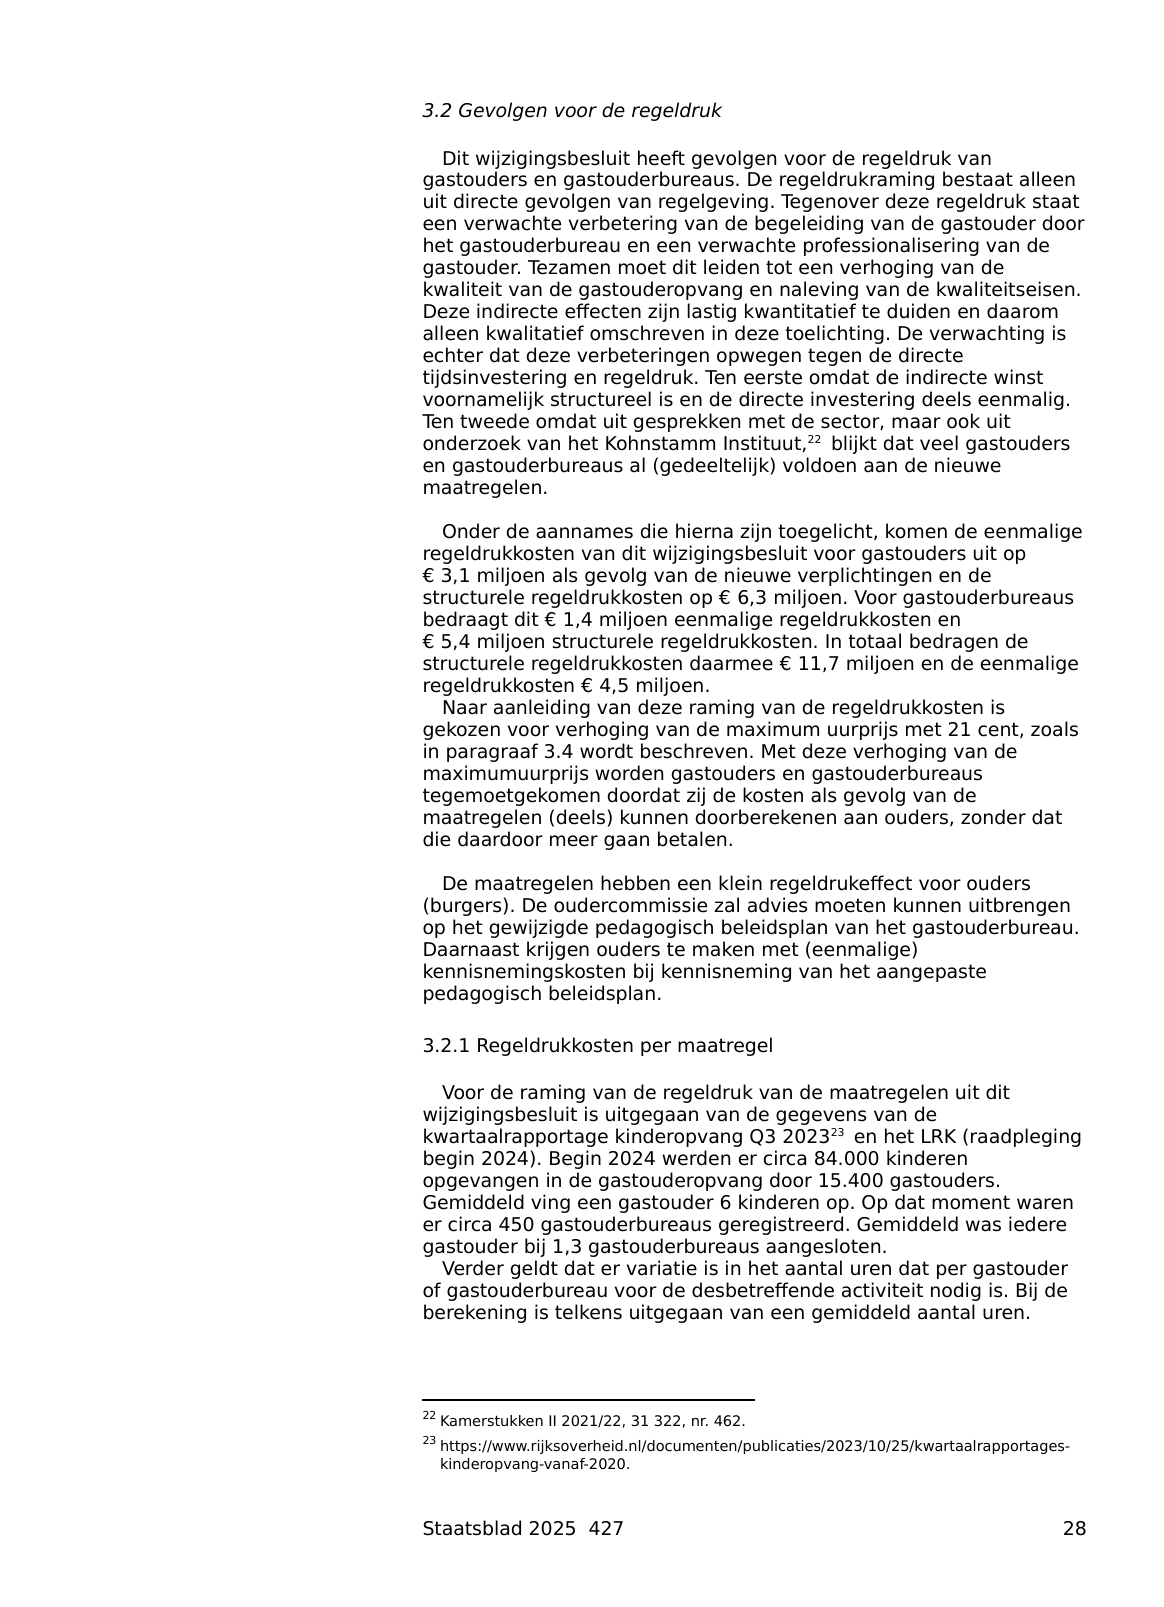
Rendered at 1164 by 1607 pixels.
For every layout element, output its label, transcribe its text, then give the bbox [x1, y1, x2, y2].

subtitle 3.2.1 Regeldrukkosten per maatregel [422, 1035, 1087, 1057]
text Naar aanleiding van deze raming van de regeldrukkosten is gekozen voor verhoging van de maximum uurprijs met 21 cent, zoals in paragraaf 3.4 wordt beschreven. Met deze verhoging van de maximumuurprijs worden gastouders en gastouderbureaus tegemoetgekomen doordat zij de kosten als gevolg van de maatregelen (deels) kunnen doorberekenen aan ouders, zonder dat die daardoor meer gaan betalen. [422, 697, 1087, 851]
text https://www.rijksoverheid.nl/documenten/publicaties/2023/10/25/kwartaalrapportages-kinderopvang-vanaf-2020. [422, 1434, 1087, 1473]
text Dit wijzigingsbesluit heeft gevolgen voor de regeldruk van gastouders en gastouderbureaus. De regeldrukraming bestaat alleen uit directe gevolgen van regelgeving. Tegenover deze regeldruk staat een verwachte verbetering van de begeleiding van de gastouder door het gastouderbureau en een verwachte professionalisering van de gastouder. Tezamen moet dit leiden tot een verhoging van de kwaliteit van de gastouderopvang en naleving van de kwaliteitseisen. Deze indirecte effecten zijn lastig kwantitatief te duiden en daarom alleen kwalitatief omschreven in deze toelichting. De verwachting is echter dat deze verbeteringen opwegen tegen de directe tijdsinvestering en regeldruk. Ten eerste omdat de indirecte winst voornamelijk structureel is en de directe investering deels eenmalig. Ten tweede omdat uit gesprekken met de sector, maar ook uit onderzoek van het Kohnstamm Instituut, blijkt dat veel gastouders en gastouderbureaus al (gedeeltelijk) voldoen aan de nieuwe maatregelen. [422, 147, 1087, 499]
text Kamerstukken II 2021/22, 31 322, nr. 462. [422, 1409, 1087, 1431]
text Onder de aannames die hierna zijn toegelicht, komen de eenmalige regeldrukkosten van dit wijzigingsbesluit voor gastouders uit op € 3,1 miljoen als gevolg van de nieuwe verplichtingen en de structurele regeldrukkosten op € 6,3 miljoen. Voor gastouderbureaus bedraagt dit € 1,4 miljoen eenmalige regeldrukkosten en € 5,4 miljoen structurele regeldrukkosten. In totaal bedragen de structurele regeldrukkosten daarmee € 11,7 miljoen en de eenmalige regeldrukkosten € 4,5 miljoen. [422, 521, 1087, 697]
text De maatregelen hebben een klein regeldrukeffect voor ouders (burgers). De oudercommissie zal advies moeten kunnen uitbrengen op het gewijzigde pedagogisch beleidsplan van het gastouderbureau. Daarnaast krijgen ouders te maken met (eenmalige) kennisnemingskosten bij kennisneming van het aangepaste pedagogisch beleidsplan. [422, 873, 1087, 1005]
text Verder geldt dat er variatie is in het aantal uren dat per gastouder of gastouderbureau voor de desbetreffende activiteit nodig is. Bij de berekening is telkens uitgegaan van een gemiddeld aantal uren. [422, 1258, 1087, 1324]
subtitle 3.2 Gevolgen voor de regeldruk [422, 100, 1087, 122]
text Voor de raming van de regeldruk van de maatregelen uit dit wijzigingsbesluit is uitgegaan van de gegevens van de kwartaalrapportage kinderopvang Q3 2023 en het LRK (raadpleging begin 2024). Begin 2024 werden er circa 84.000 kinderen opgevangen in de gastouderopvang door 15.400 gastouders. Gemiddeld ving een gastouder 6 kinderen op. Op dat moment waren er circa 450 gastouderbureaus geregistreerd. Gemiddeld was iedere gastouder bij 1,3 gastouderbureaus aangesloten. [422, 1082, 1087, 1258]
